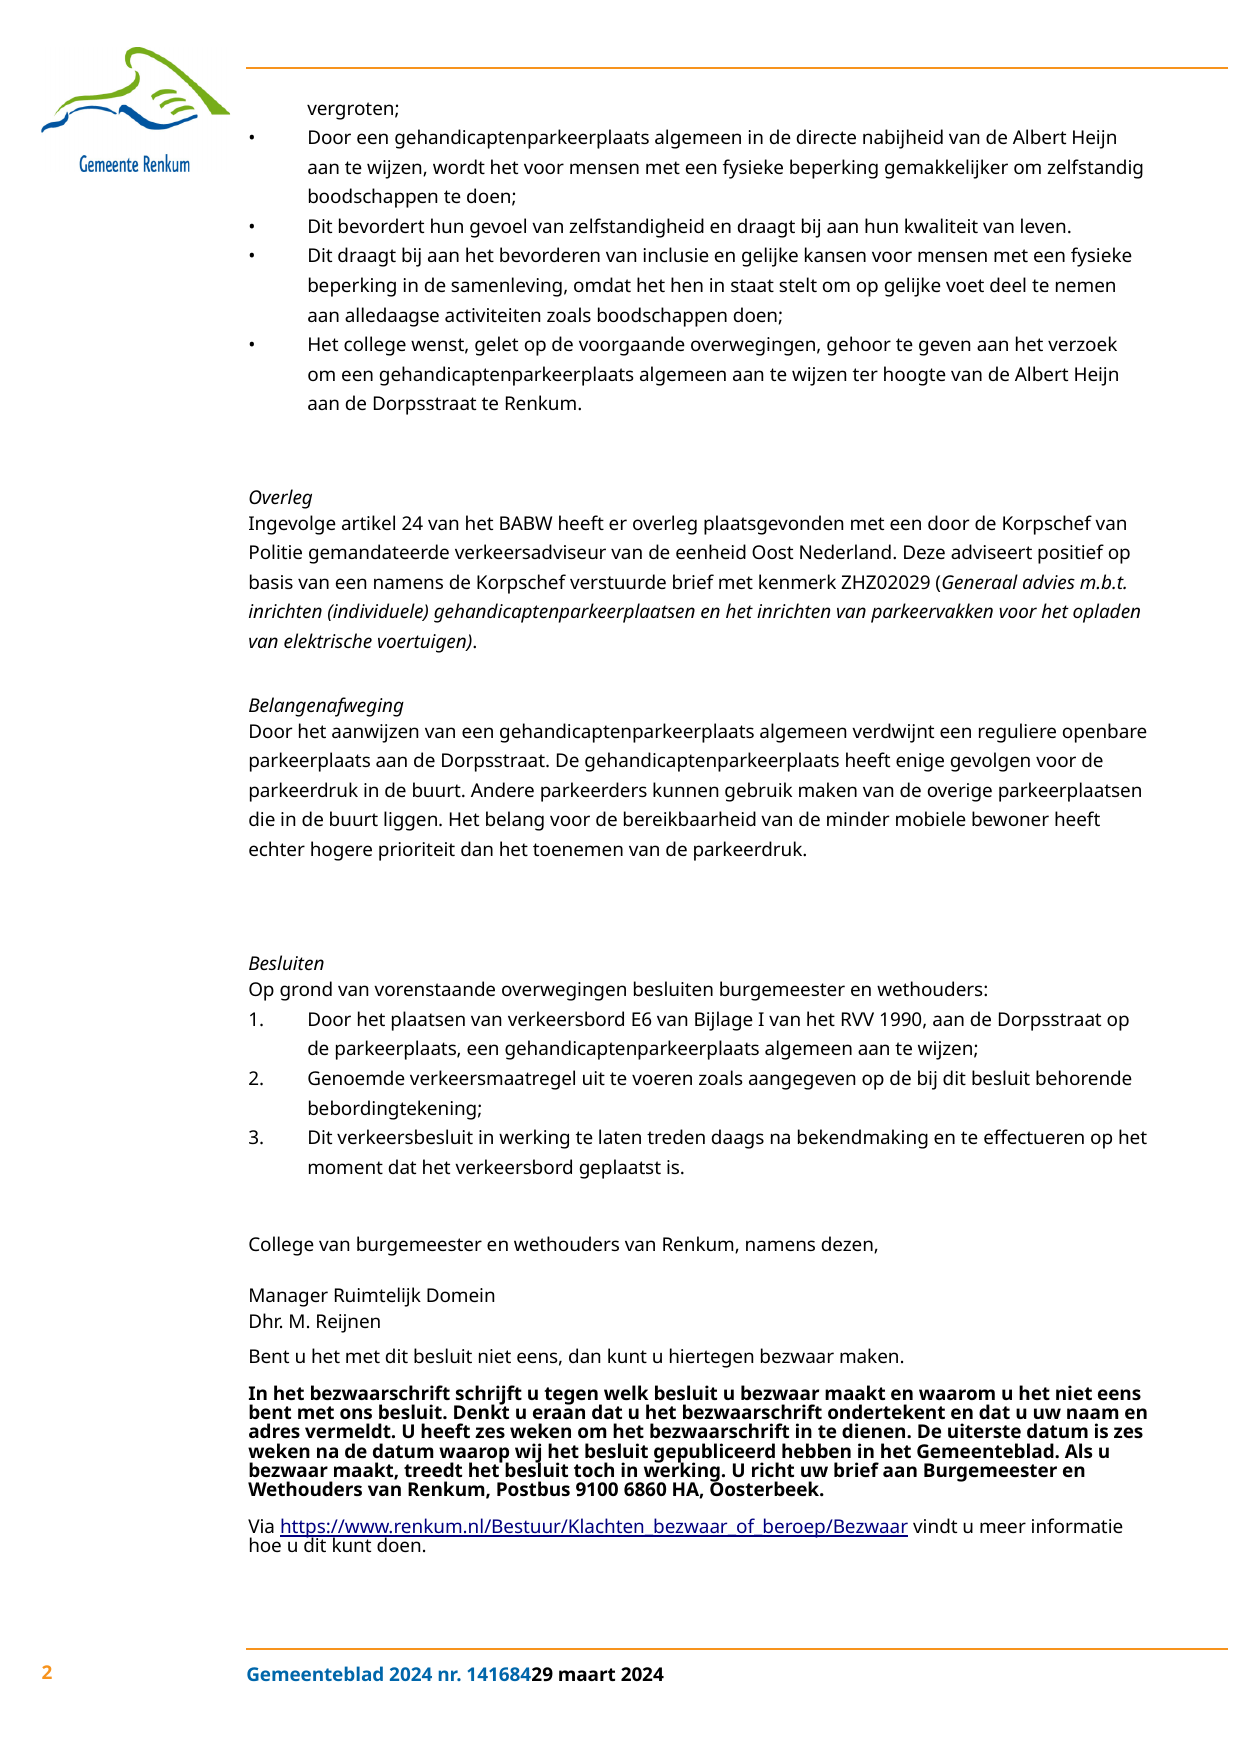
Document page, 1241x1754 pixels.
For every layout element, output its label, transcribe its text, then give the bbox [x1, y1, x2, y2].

text In het bezwaarschrift schrijft u tegen welk besluit u bezwaar maakt en waarom u het niet eens bent met ons besluit. Denkt u eraan dat u het bezwaarschrift ondertekent en dat u uw naam en adres vermeldt. U heeft zes weken om het bezwaarschrift in te dienen. De uiterste datum is zes weken na de datum waarop wij het besluit gepubliceerd hebben in het Gemeenteblad. Als u bezwaar maakt, treedt het besluit toch in werking. U richt uw brief aan Burgemeester en Wethouders van Renkum, Postbus 9100 6860 HA, Oosterbeek. [248, 1385, 1152, 1500]
list Dit draagt bij aan het bevorderen van inclusie en gelijke kansen voor mensen met een fysieke beperking in de samenleving, omdat het hen in staat stelt om op gelijke voet deel te nemen aan alledaagse activiteiten zoals boodschappen doen; [248, 243, 1152, 328]
list vergroten; [248, 95, 1152, 121]
text Belangenafweging [248, 692, 1152, 718]
text Door het aanwijzen van een gehandicaptenparkeerplaats algemeen verdwijnt een reguliere openbare parkeerplaats aan de Dorpsstraat. De gehandicaptenparkeerplaats heeft enige gevolgen voor de parkeerdruk in de buurt. Andere parkeerders kunnen gebruik maken van de overige parkeerplaatsen die in de buurt liggen. Het belang voor de bereikbaarheid van de minder mobiele bewoner heeft echter hogere prioriteit dan het toenemen van de parkeerdruk. [248, 718, 1152, 862]
list Dit bevordert hun gevoel van zelfstandigheid en draagt bij aan hun kwaliteit van leven. [248, 213, 1152, 239]
text Overleg [248, 484, 1152, 510]
picture [41, 47, 231, 172]
text Manager Ruimtelijk Domein [248, 1283, 1152, 1308]
text Besluiten [248, 951, 1152, 976]
list Door een gehandicaptenparkeerplaats algemeen in de directe nabijheid van de Albert Heijn aan te wijzen, wordt het voor mensen met een fysieke beperking gemakkelijker om zelfstandig boodschappen te doen; [248, 124, 1152, 209]
text Ingevolge artikel 24 van het BABW heeft er overleg plaatsgevonden met een door de Korpschef van Politie gemandateerde verkeersadviseur van de eenheid Oost Nederland. Deze adviseert positief op basis van een namens de Korpschef verstuurde brief met kenmerk ZHZ02029 (Generaal advies m.b.t. inrichten (individuele) gehandicaptenparkeerplaatsen en het inrichten van parkeervakken voor het opladen van elektrische voertuigen). [248, 510, 1152, 654]
text Bent u het met dit besluit niet eens, dan kunt u hiertegen bezwaar maken. [248, 1348, 1152, 1367]
text Op grond van vorenstaande overwegingen besluiten burgemeester en wethouders: [248, 976, 1152, 1002]
text Via https://www.renkum.nl/Bestuur/Klachten_bezwaar_of_beroep/Bezwaar vindt u meer informatie hoe u dit kunt doen. [248, 1518, 1152, 1557]
text College van burgemeester en wethouders van Renkum, namens dezen, [248, 1231, 1152, 1257]
list Het college wenst, gelet op de voorgaande overwegingen, gehoor te geven aan het verzoek om een gehandicaptenparkeerplaats algemeen aan te wijzen ter hoogte van de Albert Heijn aan de Dorpsstraat te Renkum. [248, 331, 1152, 416]
list Dit verkeersbesluit in werking te laten treden daags na bekendmaking en te effectueren op het moment dat het verkeersbord geplaatst is. [248, 1124, 1152, 1179]
text Dhr. M. Reijnen [248, 1308, 1152, 1334]
list Genoemde verkeersmaatregel uit te voeren zoals aangegeven op de bij dit besluit behorende bebordingtekening; [248, 1065, 1152, 1120]
list Door het plaatsen van verkeersbord E6 van Bijlage I van het RVV 1990, aan de Dorpsstraat op de parkeerplaats, een gehandicaptenparkeerplaats algemeen aan te wijzen; [248, 1006, 1152, 1061]
